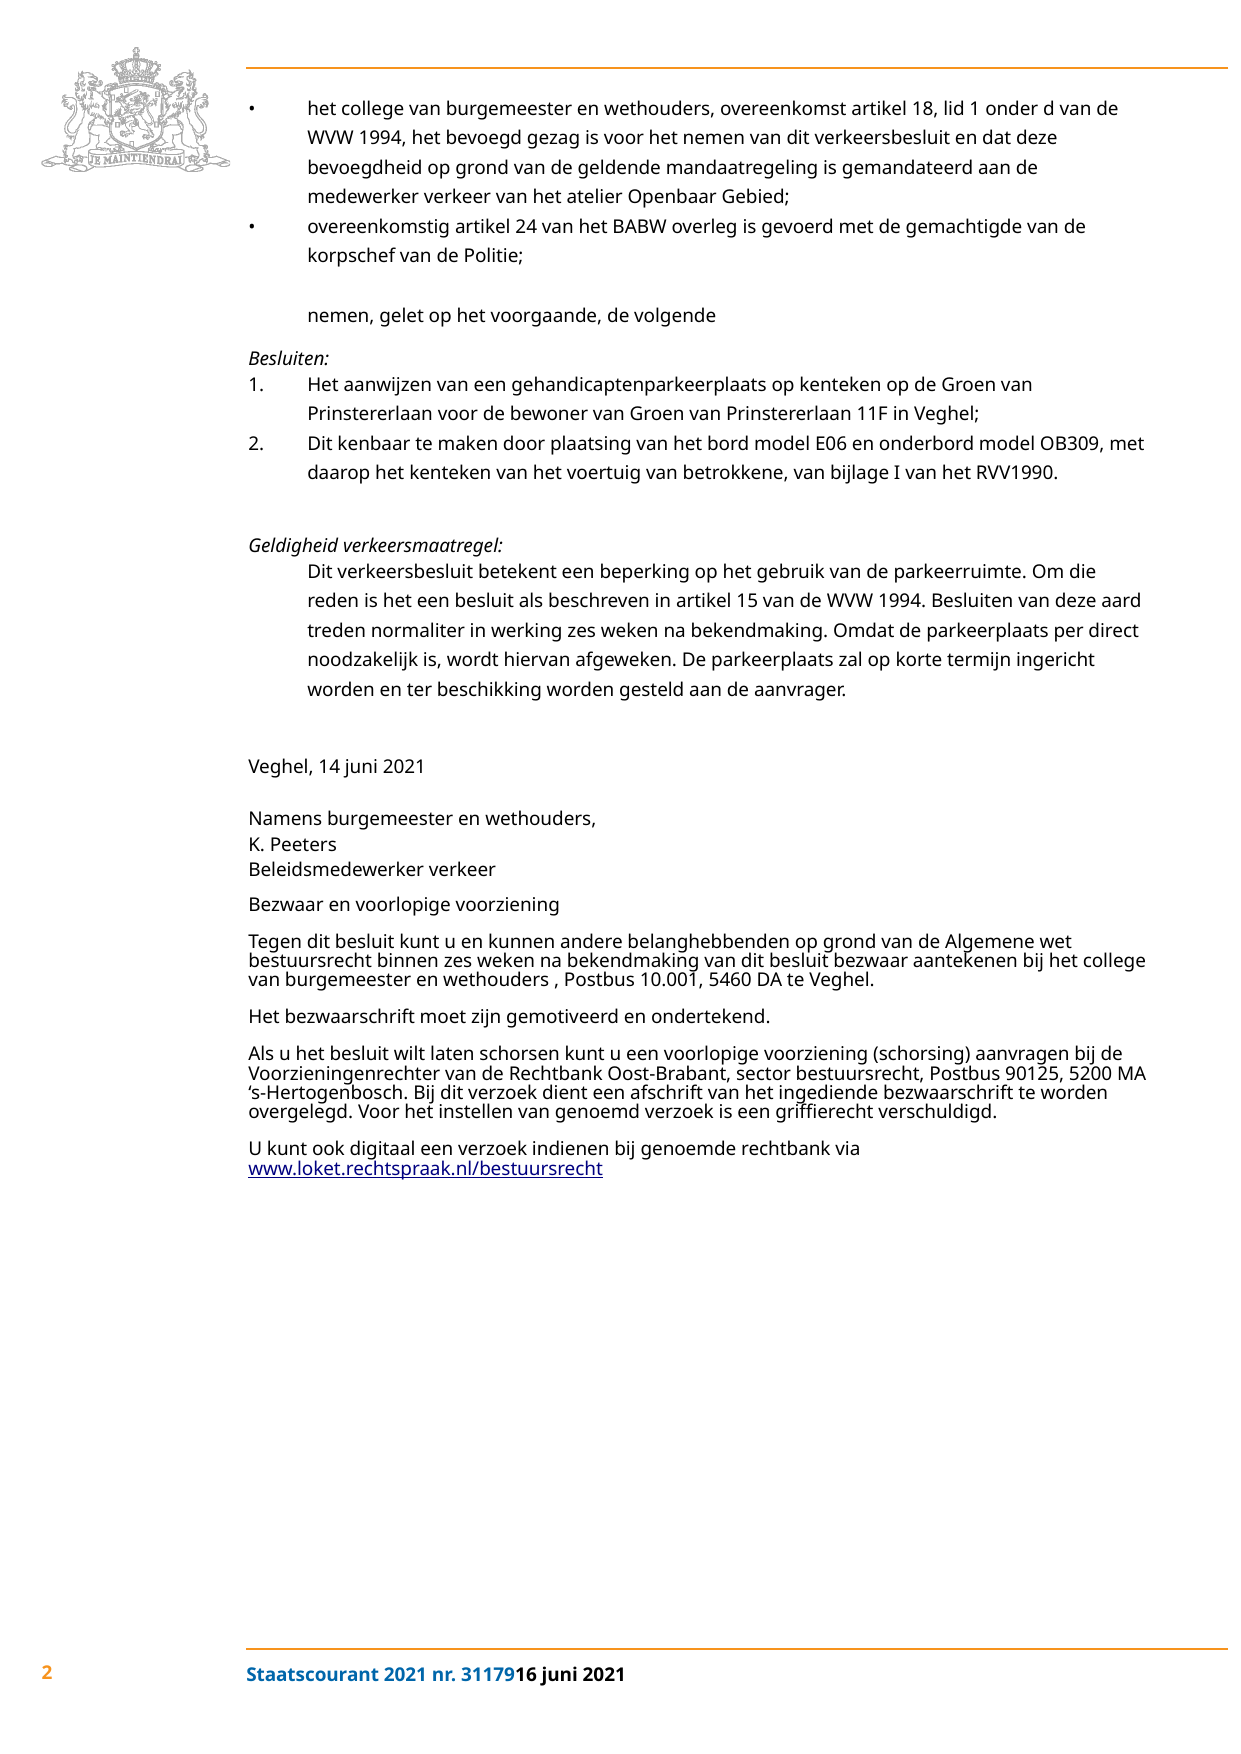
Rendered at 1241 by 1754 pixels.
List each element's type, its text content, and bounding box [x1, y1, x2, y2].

text Het bezwaarschrift moet zijn gemotiveerd en ondertekend. [248, 1008, 1152, 1028]
text Beleidsmedewerker verkeer [248, 857, 1152, 882]
text Veghel, 14 juni 2021 [248, 754, 1152, 779]
text Tegen dit besluit kunt u en kunnen andere belanghebbenden op grond van de Algemene wet bestuursrecht binnen zes weken na bekendmaking van dit besluit bezwaar aantekenen bij het college van burgemeester en wethouders , Postbus 10.001, 5460 DA te Veghel. [248, 933, 1152, 991]
list het college van burgemeester en wethouders, overeenkomst artikel 18, lid 1 onder d van de WVW 1994, het bevoegd gezag is voor het nemen van dit verkeersbesluit en dat deze bevoegdheid op grond van de geldende mandaatregeling is gemandateerd aan de medewerker verkeer van het atelier Openbaar Gebied; [248, 95, 1152, 209]
list nemen, gelet op het voorgaande, de volgende [248, 302, 1152, 328]
text Namens burgemeester en wethouders, [248, 805, 1152, 831]
text Bezwaar en voorlopige voorziening [248, 896, 1152, 915]
list Het aanwijzen van een gehandicaptenparkeerplaats op kenteken op de Groen van Prinstererlaan voor de bewoner van Groen van Prinstererlaan 11F in Veghel; [248, 371, 1152, 426]
text U kunt ook digitaal een verzoek indienen bij genoemde rechtbank via www.loket.rechtspraak.nl/bestuursrecht [248, 1140, 1152, 1179]
list Dit kenbaar te maken door plaatsing van het bord model E06 en onderbord model OB309, met daarop het kenteken van het voertuig van betrokkene, van bijlage I van het RVV1990. [248, 430, 1152, 485]
text Als u het besluit wilt laten schorsen kunt u een voorlopige voorziening (schorsing) aanvragen bij de Voorzieningenrechter van de Rechtbank Oost-Brabant, sector bestuursrecht, Postbus 90125, 5200 MA ‘s-Hertogenbosch. Bij dit verzoek dient een afschrift van het ingediende bezwaarschrift te worden overgelegd. Voor het instellen van genoemd verzoek is een griffierecht verschuldigd. [248, 1045, 1152, 1122]
text Geldigheid verkeersmaatregel: [248, 532, 1152, 558]
text K. Peeters [248, 831, 1152, 857]
picture [41, 47, 231, 172]
list Dit verkeersbesluit betekent een beperking op het gebruik van de parkeerruimte. Om die reden is het een besluit als beschreven in artikel 15 van de WVW 1994. Besluiten van deze aard treden normaliter in werking zes weken na bekendmaking. Omdat de parkeerplaats per direct noodzakelijk is, wordt hiervan afgeweken. De parkeerplaats zal op korte termijn ingericht worden en ter beschikking worden gesteld aan de aanvrager. [248, 558, 1152, 702]
text Besluiten: [248, 345, 1152, 371]
list overeenkomstig artikel 24 van het BABW overleg is gevoerd met de gemachtigde van de korpschef van de Politie; [248, 213, 1152, 268]
